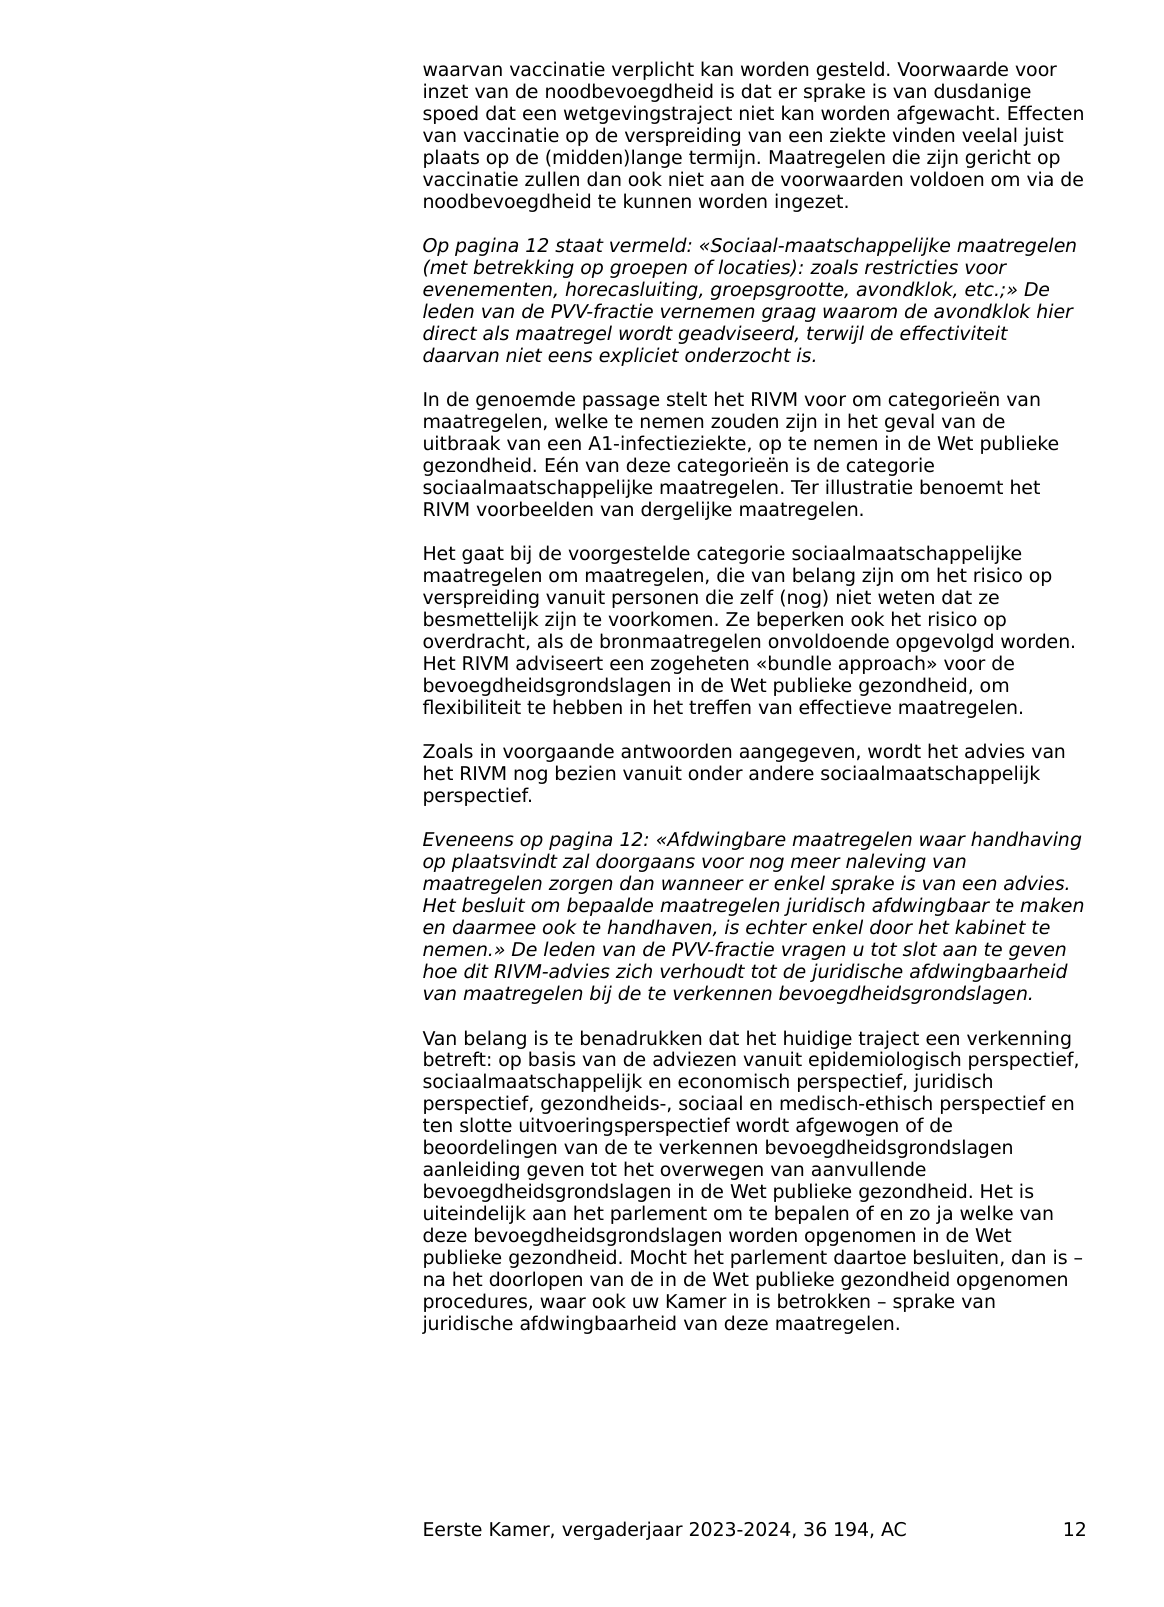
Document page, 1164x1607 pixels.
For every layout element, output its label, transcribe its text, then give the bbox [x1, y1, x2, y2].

text Op pagina 12 staat vermeld: «Sociaal-maatschappelijke maatregelen (met betrekking op groepen of locaties): zoals restricties voor evenementen, horecasluiting, groepsgrootte, avondklok, etc.;» De leden van de PVV-fractie vernemen graag waarom de avondklok hier direct als maatregel wordt geadviseerd, terwijl de effectiviteit daarvan niet eens expliciet onderzocht is. [422, 235, 1087, 367]
text In de genoemde passage stelt het RIVM voor om categorieën van maatregelen, welke te nemen zouden zijn in het geval van de uitbraak van een A1-infectieziekte, op te nemen in de Wet publieke gezondheid. Eén van deze categorieën is de categorie sociaalmaatschappelijke maatregelen. Ter illustratie benoemt het RIVM voorbeelden van dergelijke maatregelen. [422, 389, 1087, 521]
text Eveneens op pagina 12: «Afdwingbare maatregelen waar handhaving op plaatsvindt zal doorgaans voor nog meer naleving van maatregelen zorgen dan wanneer er enkel sprake is van een advies. Het besluit om bepaalde maatregelen juridisch afdwingbaar te maken en daarmee ook te handhaven, is echter enkel door het kabinet te nemen.» De leden van de PVV-fractie vragen u tot slot aan te geven hoe dit RIVM-advies zich verhoudt tot de juridische afdwingbaarheid van maatregelen bij de te verkennen bevoegdheidsgrondslagen. [422, 829, 1087, 1005]
text Zoals in voorgaande antwoorden aangegeven, wordt het advies van het RIVM nog bezien vanuit onder andere sociaalmaatschappelijk perspectief. [422, 741, 1087, 807]
text Het gaat bij de voorgestelde categorie sociaalmaatschappelijke maatregelen om maatregelen, die van belang zijn om het risico op verspreiding vanuit personen die zelf (nog) niet weten dat ze besmettelijk zijn te voorkomen. Ze beperken ook het risico op overdracht, als de bronmaatregelen onvoldoende opgevolgd worden. Het RIVM adviseert een zogeheten «bundle approach» voor de bevoegdheidsgrondslagen in de Wet publieke gezondheid, om flexibiliteit te hebben in het treffen van effectieve maatregelen. [422, 543, 1087, 719]
text Van belang is te benadrukken dat het huidige traject een verkenning betreft: op basis van de adviezen vanuit epidemiologisch perspectief, sociaalmaatschappelijk en economisch perspectief, juridisch perspectief, gezondheids-, sociaal en medisch-ethisch perspectief en ten slotte uitvoeringsperspectief wordt afgewogen of de beoordelingen van de te verkennen bevoegdheidsgrondslagen aanleiding geven tot het overwegen van aanvullende bevoegdheidsgrondslagen in de Wet publieke gezondheid. Het is uiteindelijk aan het parlement om te bepalen of en zo ja welke van deze bevoegdheidsgrondslagen worden opgenomen in de Wet publieke gezondheid. Mocht het parlement daartoe besluiten, dan is – na het doorlopen van de in de Wet publieke gezondheid opgenomen procedures, waar ook uw Kamer in is betrokken – sprake van juridische afdwingbaarheid van deze maatregelen. [422, 1027, 1087, 1335]
text waarvan vaccinatie verplicht kan worden gesteld. Voorwaarde voor inzet van de noodbevoegdheid is dat er sprake is van dusdanige spoed dat een wetgevingstraject niet kan worden afgewacht. Effecten van vaccinatie op de verspreiding van een ziekte vinden veelal juist plaats op de (midden)lange termijn. Maatregelen die zijn gericht op vaccinatie zullen dan ook niet aan de voorwaarden voldoen om via de noodbevoegdheid te kunnen worden ingezet. [422, 59, 1087, 213]
